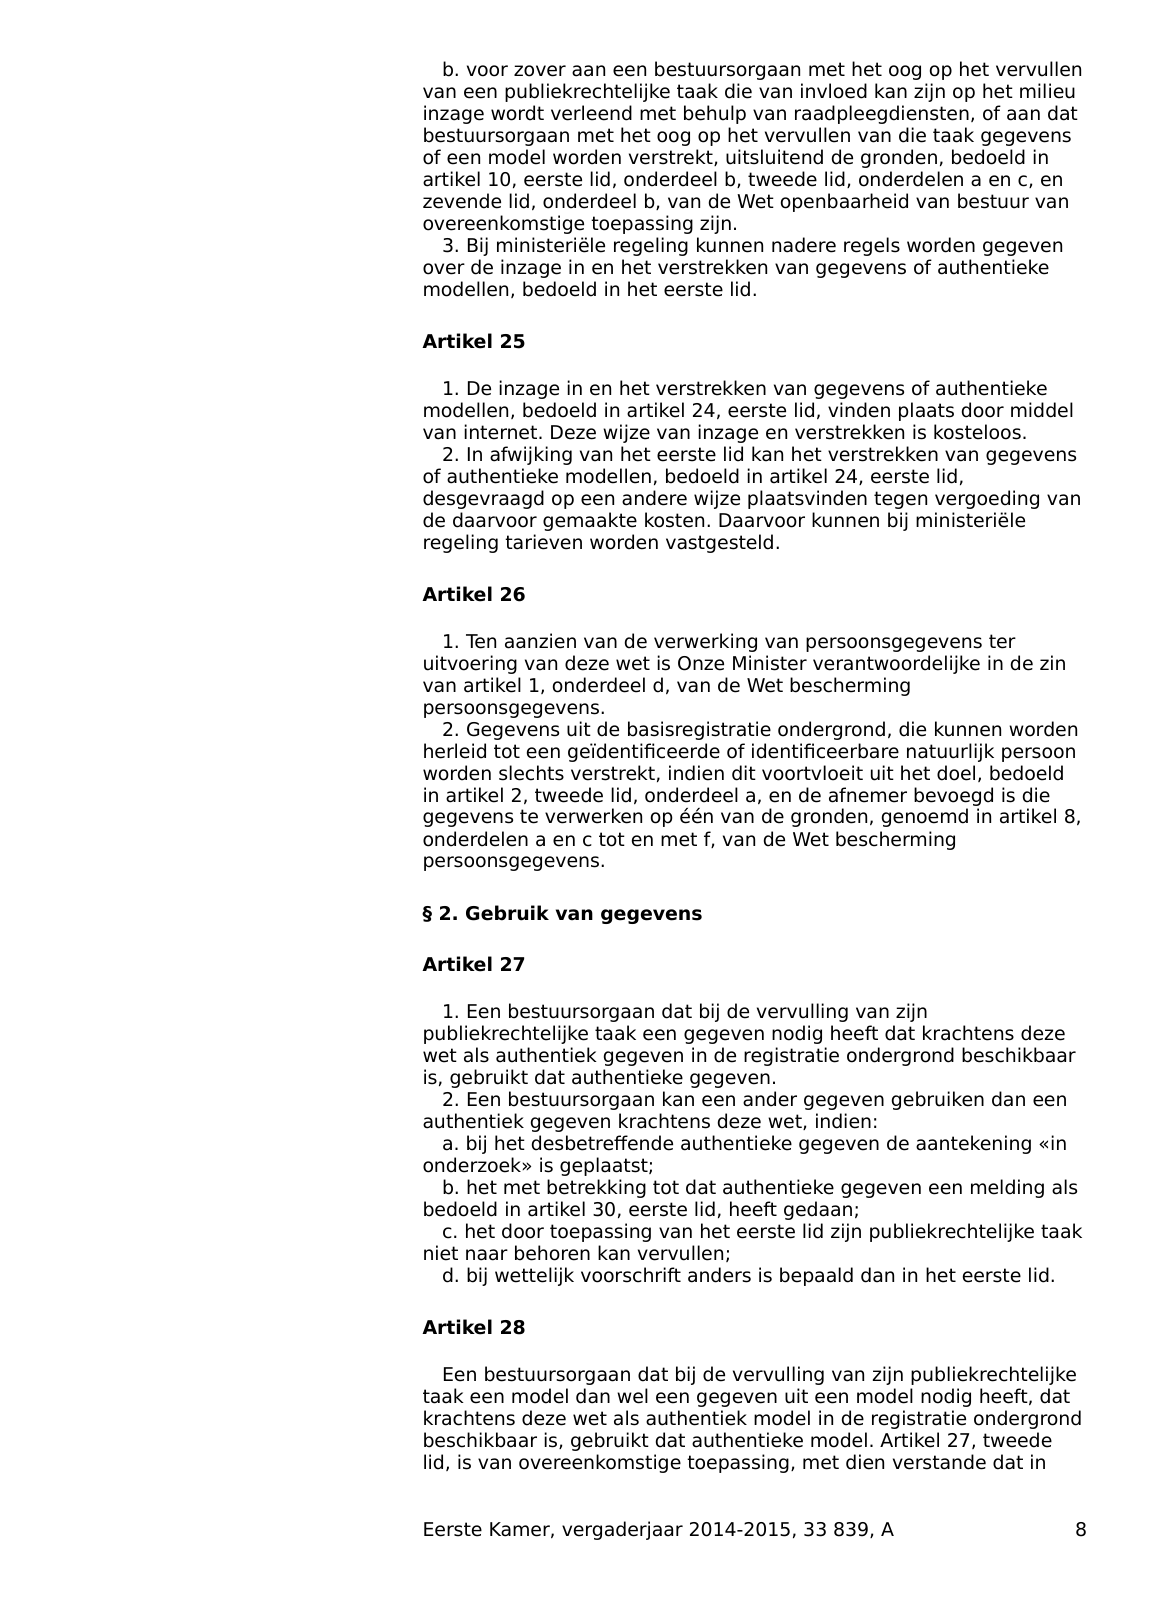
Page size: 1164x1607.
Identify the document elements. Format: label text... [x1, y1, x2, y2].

text c. het door toepassing van het eerste lid zijn publiekrechtelijke taak niet naar behoren kan vervullen; [422, 1221, 1087, 1265]
subtitle Artikel 27 [422, 954, 1087, 976]
text Een bestuursorgaan dat bij de vervulling van zijn publiekrechtelijke taak een model dan wel een gegeven uit een model nodig heeft, dat krachtens deze wet als authentiek model in de registratie ondergrond beschikbaar is, gebruikt dat authentieke model. Artikel 27, tweede lid, is van overeenkomstige toepassing, met dien verstande dat in [422, 1364, 1087, 1474]
subtitle Artikel 28 [422, 1317, 1087, 1339]
text b. het met betrekking tot dat authentieke gegeven een melding als bedoeld in artikel 30, eerste lid, heeft gedaan; [422, 1177, 1087, 1221]
text 2. In afwijking van het eerste lid kan het verstrekken van gegevens of authentieke modellen, bedoeld in artikel 24, eerste lid, desgevraagd op een andere wijze plaatsvinden tegen vergoeding van de daarvoor gemaakte kosten. Daarvoor kunnen bij ministeriële regeling tarieven worden vastgesteld. [422, 444, 1087, 554]
subtitle Artikel 25 [422, 331, 1087, 353]
text 1. Een bestuursorgaan dat bij de vervulling van zijn publiekrechtelijke taak een gegeven nodig heeft dat krachtens deze wet als authentiek gegeven in de registratie ondergrond beschikbaar is, gebruikt dat authentieke gegeven. [422, 1001, 1087, 1089]
text a. bij het desbetreffende authentieke gegeven de aantekening «in onderzoek» is geplaatst; [422, 1133, 1087, 1177]
text 2. Gegevens uit de basisregistratie ondergrond, die kunnen worden herleid tot een geïdentificeerde of identificeerbare natuurlijk persoon worden slechts verstrekt, indien dit voortvloeit uit het doel, bedoeld in artikel 2, tweede lid, onderdeel a, en de afnemer bevoegd is die gegevens te verwerken op één van de gronden, genoemd in artikel 8, onderdelen a en c tot en met f, van de Wet bescherming persoonsgegevens. [422, 718, 1087, 872]
text 3. Bij ministeriële regeling kunnen nadere regels worden gegeven over de inzage in en het verstrekken van gegevens of authentieke modellen, bedoeld in het eerste lid. [422, 235, 1087, 301]
text 2. Een bestuursorgaan kan een ander gegeven gebruiken dan een authentiek gegeven krachtens deze wet, indien: [422, 1089, 1087, 1133]
text d. bij wettelijk voorschrift anders is bepaald dan in het eerste lid. [422, 1265, 1087, 1287]
subtitle § 2. Gebruik van gegevens [422, 902, 1087, 924]
text b. voor zover aan een bestuursorgaan met het oog op het vervullen van een publiekrechtelijke taak die van invloed kan zijn op het milieu inzage wordt verleend met behulp van raadpleegdiensten, of aan dat bestuursorgaan met het oog op het vervullen van die taak gegevens of een model worden verstrekt, uitsluitend de gronden, bedoeld in artikel 10, eerste lid, onderdeel b, tweede lid, onderdelen a en c, en zevende lid, onderdeel b, van de Wet openbaarheid van bestuur van overeenkomstige toepassing zijn. [422, 59, 1087, 235]
text 1. De inzage in en het verstrekken van gegevens of authentieke modellen, bedoeld in artikel 24, eerste lid, vinden plaats door middel van internet. Deze wijze van inzage en verstrekken is kosteloos. [422, 378, 1087, 444]
subtitle Artikel 26 [422, 584, 1087, 606]
text 1. Ten aanzien van de verwerking van persoonsgegevens ter uitvoering van deze wet is Onze Minister verantwoordelijke in de zin van artikel 1, onderdeel d, van de Wet bescherming persoonsgegevens. [422, 631, 1087, 718]
